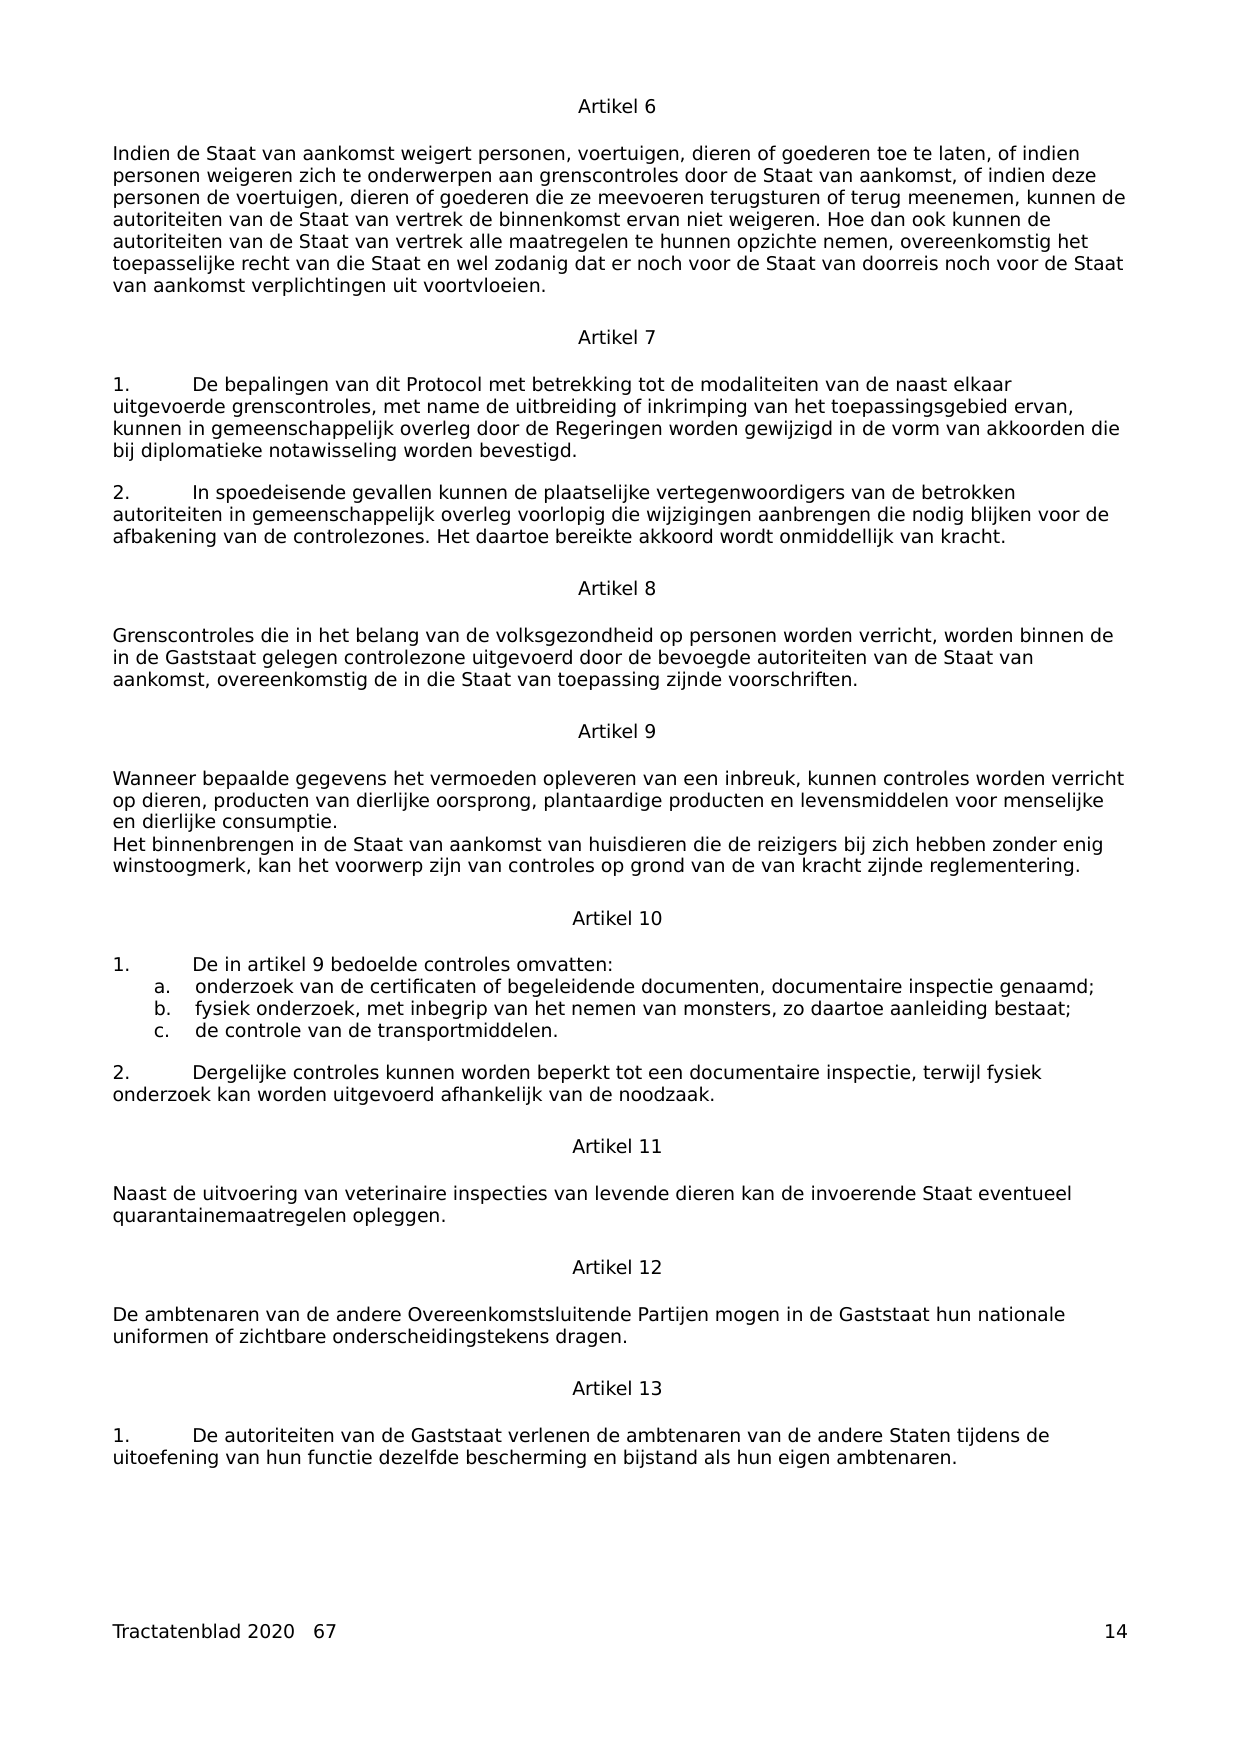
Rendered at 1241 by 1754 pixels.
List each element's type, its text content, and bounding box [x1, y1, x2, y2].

subtitle Artikel 9 [112, 721, 1128, 742]
subtitle Artikel 8 [112, 578, 1128, 599]
text 1. De autoriteiten van de Gaststaat verlenen de ambtenaren van de andere Staten tijdens de uitoefening van hun functie dezelfde bescherming en bijstand als hun eigen ambtenaren. [112, 1425, 1128, 1469]
subtitle Artikel 6 [112, 96, 1128, 118]
text 2. Dergelijke controles kunnen worden beperkt tot een documentaire inspectie, terwijl fysiek onderzoek kan worden uitgevoerd afhankelijk van de noodzaak. [112, 1062, 1128, 1106]
text Naast de uitvoering van veterinaire inspecties van levende dieren kan de invoerende Staat eventueel quarantainemaatregelen opleggen. [112, 1183, 1128, 1227]
text Indien de Staat van aankomst weigert personen, voertuigen, dieren of goederen toe te laten, of indien personen weigeren zich te onderwerpen aan grenscontroles door de Staat van aankomst, of indien deze personen de voertuigen, dieren of goederen die ze meevoeren terugsturen of terug meenemen, kunnen de autoriteiten van de Staat van vertrek de binnenkomst ervan niet weigeren. Hoe dan ook kunnen de autoriteiten van de Staat van vertrek alle maatregelen te hunnen opzichte nemen, overeenkomstig het toepasselijke recht van die Staat en wel zodanig dat er noch voor de Staat van doorreis noch voor de Staat van aankomst verplichtingen uit voortvloeien. [112, 143, 1128, 297]
text 1. De bepalingen van dit Protocol met betrekking tot de modaliteiten van de naast elkaar uitgevoerde grenscontroles, met name de uitbreiding of inkrimping van het toepassingsgebied ervan, kunnen in gemeenschappelijk overleg door de Regeringen worden gewijzigd in de vorm van akkoorden die bij diplomatieke notawisseling worden bevestigd. [112, 374, 1128, 462]
text 1. De in artikel 9 bedoelde controles omvatten: [112, 954, 1128, 976]
text c. de controle van de transportmiddelen. [153, 1020, 1128, 1042]
text De ambtenaren van de andere Overeenkomstsluitende Partijen mogen in de Gaststaat hun nationale uniformen of zichtbare onderscheidingstekens dragen. [112, 1304, 1128, 1348]
text Wanneer bepaalde gegevens het vermoeden opleveren van een inbreuk, kunnen controles worden verricht op dieren, producten van dierlijke oorsprong, plantaardige producten en levensmiddelen voor menselijke en dierlijke consumptie. [112, 767, 1128, 833]
subtitle Artikel 13 [112, 1378, 1128, 1400]
text b. fysiek onderzoek, met inbegrip van het nemen van monsters, zo daartoe aanleiding bestaat; [153, 998, 1128, 1020]
subtitle Artikel 11 [112, 1136, 1128, 1158]
text a. onderzoek van de certificaten of begeleidende documenten, documentaire inspectie genaamd; [153, 976, 1128, 998]
subtitle Artikel 10 [112, 907, 1128, 929]
subtitle Artikel 12 [112, 1257, 1128, 1279]
text 2. In spoedeisende gevallen kunnen de plaatselijke vertegenwoordigers van de betrokken autoriteiten in gemeenschappelijk overleg voorlopig die wijzigingen aanbrengen die nodig blijken voor de afbakening van de controlezones. Het daartoe bereikte akkoord wordt onmiddellijk van kracht. [112, 482, 1128, 548]
subtitle Artikel 7 [112, 327, 1128, 349]
text Grenscontroles die in het belang van de volksgezondheid op personen worden verricht, worden binnen de in de Gaststaat gelegen controlezone uitgevoerd door de bevoegde autoriteiten van de Staat van aankomst, overeenkomstig de in die Staat van toepassing zijnde voorschriften. [112, 624, 1128, 691]
text Het binnenbrengen in de Staat van aankomst van huisdieren die de reizigers bij zich hebben zonder enig winstoogmerk, kan het voorwerp zijn van controles op grond van de van kracht zijnde reglementering. [112, 833, 1128, 877]
